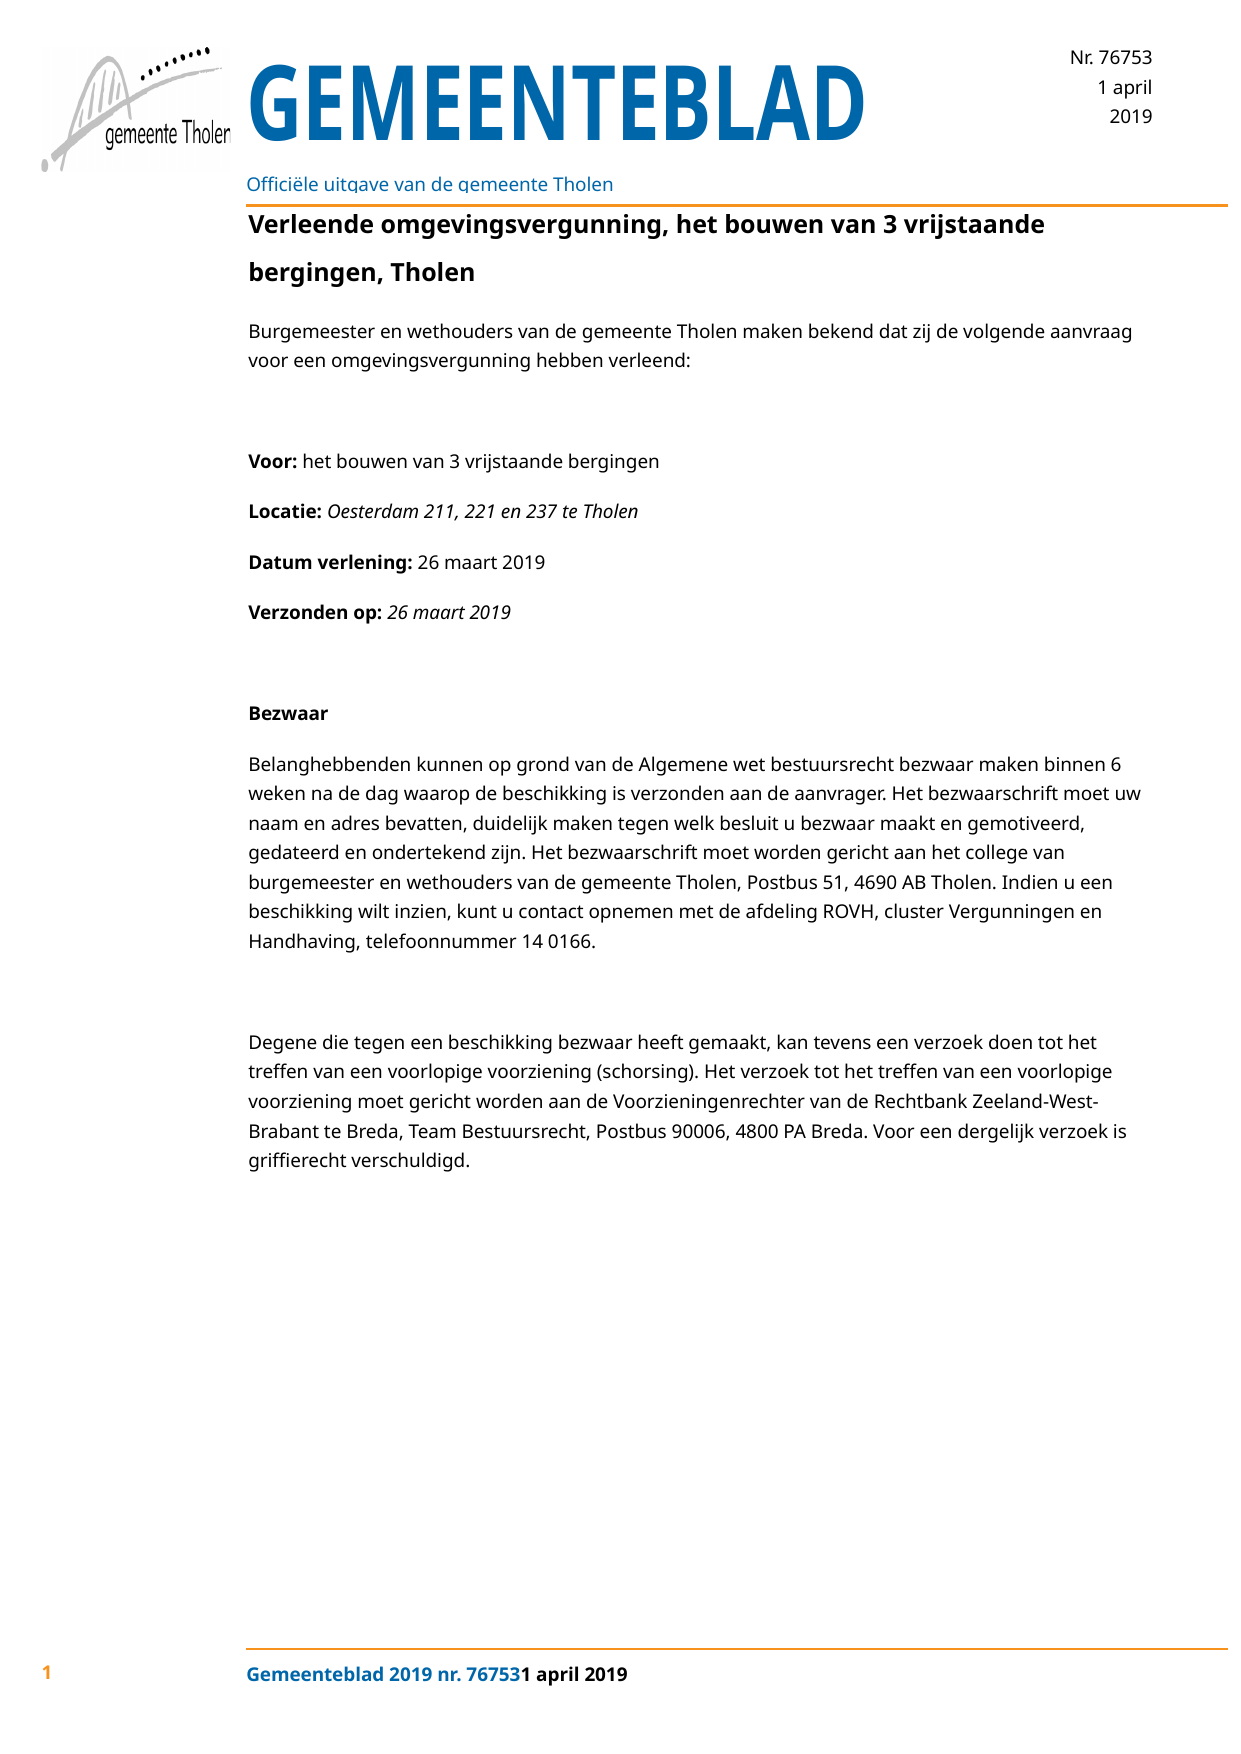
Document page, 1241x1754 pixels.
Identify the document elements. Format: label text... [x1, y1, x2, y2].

text Degene die tegen een beschikking bezwaar heeft gemaakt, kan tevens een verzoek doen tot het treffen van een voorlopige voorziening (schorsing). Het verzoek tot het treffen van een voorlopige voorziening moet gericht worden aan de Voorzieningenrechter van de Rechtbank Zeeland-West-Brabant te Breda, Team Bestuursrecht, Postbus 90006, 4800 PA Breda. Voor een dergelijk verzoek is griffierecht verschuldigd. [248, 1029, 1152, 1173]
picture [41, 47, 231, 172]
text Verzonden op: 26 maart 2019 [248, 599, 1152, 625]
text Bezwaar [248, 700, 1152, 726]
text Burgemeester en wethouders van de gemeente Tholen maken bekend dat zij de volgende aanvraag voor een omgevingsvergunning hebben verleend: [248, 318, 1152, 373]
text Belanghebbenden kunnen op grond van de Algemene wet bestuursrecht bezwaar maken binnen 6 weken na de dag waarop de beschikking is verzonden aan de aanvrager. Het bezwaarschrift moet uw naam en adres bevatten, duidelijk maken tegen welk besluit u bezwaar maakt en gemotiveerd, gedateerd en ondertekend zijn. Het bezwaarschrift moet worden gericht aan het college van burgemeester en wethouders van de gemeente Tholen, Postbus 51, 4690 AB Tholen. Indien u een beschikking wilt inzien, kunt u contact opnemen met de afdeling ROVH, cluster Vergunningen en Handhaving, telefoonnummer 14 0166. [248, 751, 1152, 954]
text Voor: het bouwen van 3 vrijstaande bergingen [248, 448, 1152, 474]
text Datum verlening: 26 maart 2019 [248, 549, 1152, 575]
text Locatie: Oesterdam 211, 221 en 237 te Tholen [248, 499, 1152, 524]
text Verleende omgevingsvergunning, het bouwen van 3 vrijstaande bergingen, Tholen [248, 207, 1152, 288]
